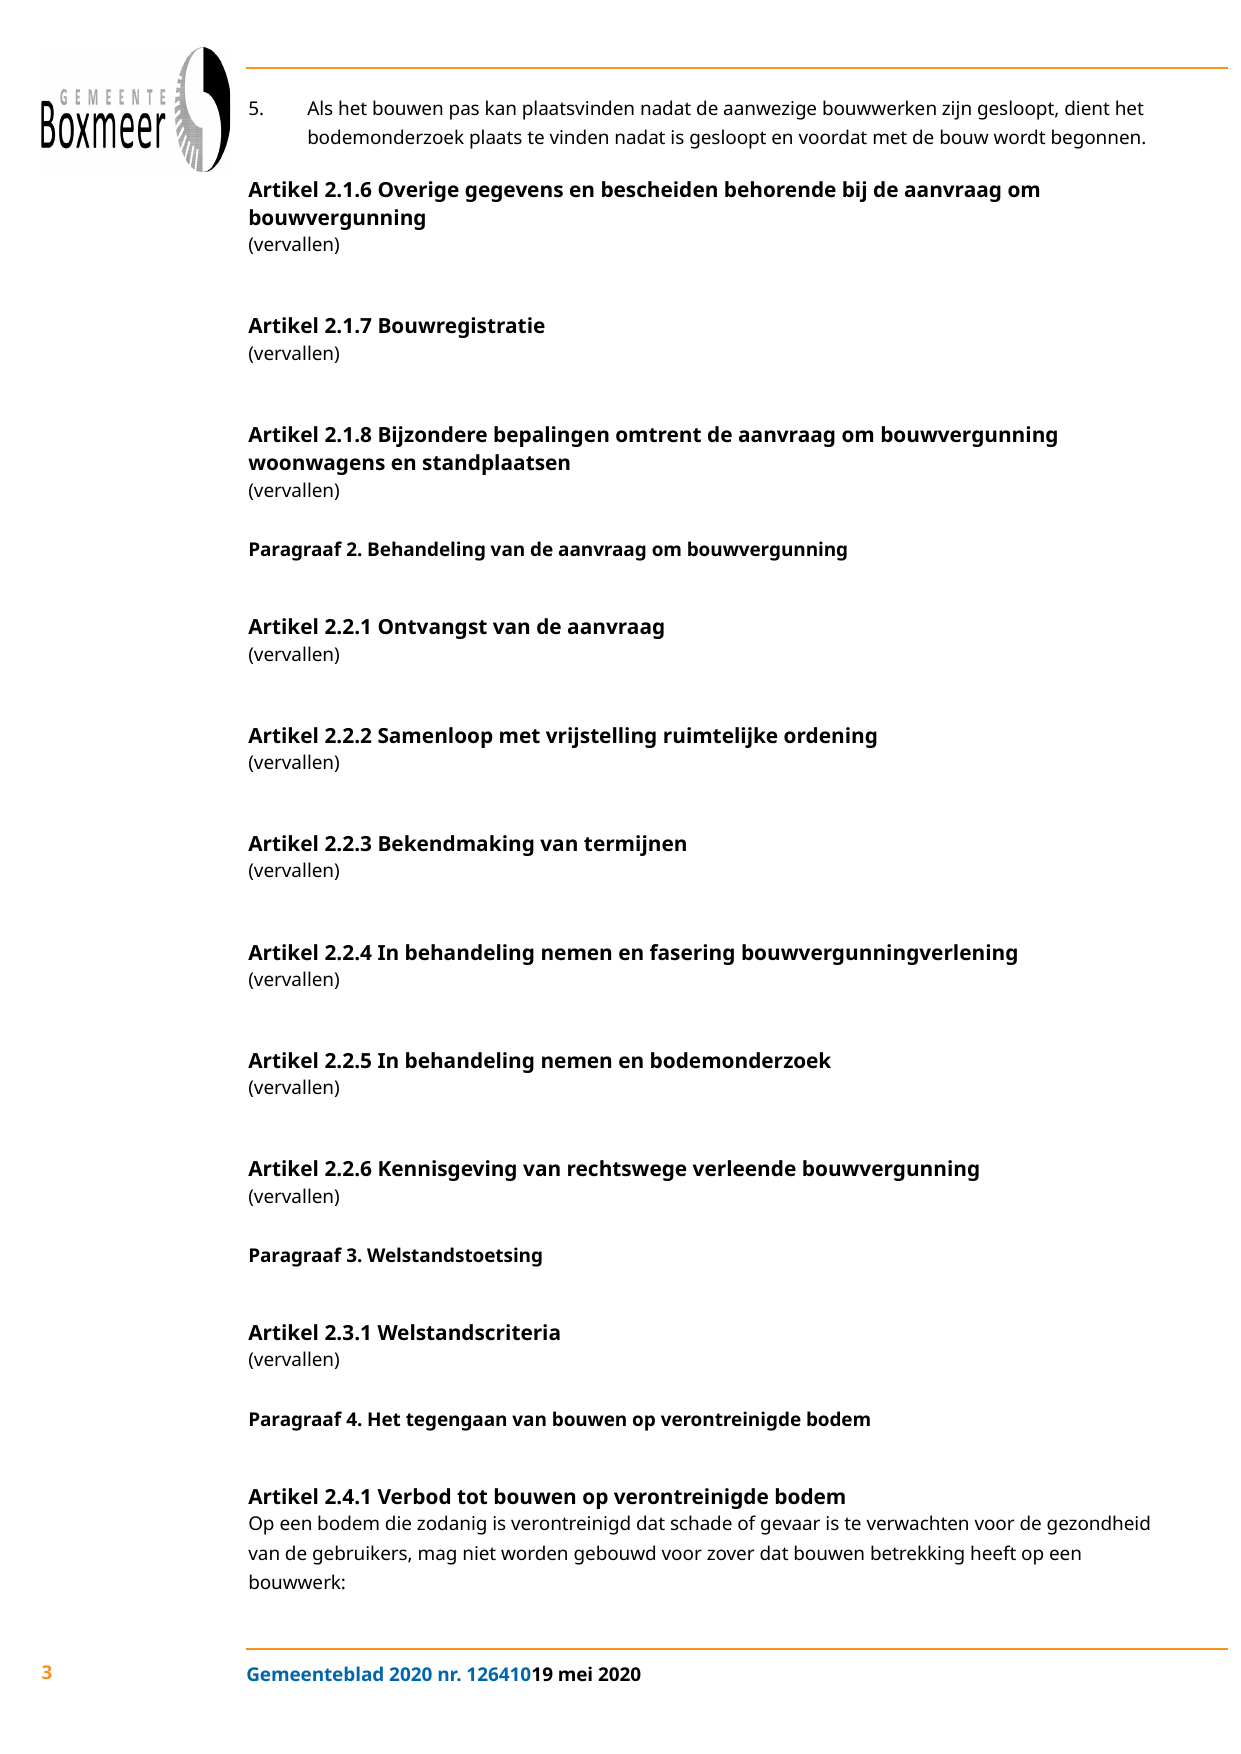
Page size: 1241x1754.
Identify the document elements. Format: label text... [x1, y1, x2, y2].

text Artikel 2.2.1 Ontvangst van de aanvraag [248, 612, 1152, 641]
text (vervallen) [248, 232, 1152, 257]
text (vervallen) [248, 858, 1152, 883]
text Paragraaf 2. Behandeling van de aanvraag om bouwvergunning [248, 536, 1152, 562]
text Paragraaf 3. Welstandstoetsing [248, 1242, 1152, 1268]
list Als het bouwen pas kan plaatsvinden nadat de aanwezige bouwwerken zijn gesloopt, dient het bodemonderzoek plaats te vinden nadat is gesloopt en voordat met de bouw wordt begonnen. [248, 95, 1152, 150]
text Artikel 2.3.1 Welstandscriteria [248, 1318, 1152, 1347]
text Op een bodem die zodanig is verontreinigd dat schade of gevaar is te verwachten voor de gezondheid van de gebruikers, mag niet worden gebouwd voor zover dat bouwen betrekking heeft op een bouwwerk: [248, 1510, 1152, 1595]
text Artikel 2.2.4 In behandeling nemen en fasering bouwvergunningverlening [248, 938, 1152, 966]
text (vervallen) [248, 477, 1152, 503]
text (vervallen) [248, 1074, 1152, 1100]
text Artikel 2.2.5 In behandeling nemen en bodemonderzoek [248, 1046, 1152, 1074]
text Artikel 2.2.6 Kennisgeving van rechtswege verleende bouwvergunning [248, 1154, 1152, 1183]
text Artikel 2.1.8 Bijzondere bepalingen omtrent de aanvraag om bouwvergunning woonwagens en standplaatsen [248, 420, 1152, 477]
text (vervallen) [248, 749, 1152, 775]
text Artikel 2.2.3 Bekendmaking van termijnen [248, 829, 1152, 858]
text Artikel 2.1.7 Bouwregistratie [248, 312, 1152, 340]
text Paragraaf 4. Het tegengaan van bouwen op verontreinigde bodem [248, 1406, 1152, 1432]
picture [41, 47, 231, 172]
text (vervallen) [248, 966, 1152, 992]
text (vervallen) [248, 1183, 1152, 1209]
text Artikel 2.1.6 Overige gegevens en bescheiden behorende bij de aanvraag om bouwvergunning [248, 175, 1152, 232]
text (vervallen) [248, 340, 1152, 366]
text (vervallen) [248, 1347, 1152, 1372]
text Artikel 2.2.2 Samenloop met vrijstelling ruimtelijke ordening [248, 721, 1152, 749]
text (vervallen) [248, 641, 1152, 666]
text Artikel 2.4.1 Verbod tot bouwen op verontreinigde bodem [248, 1482, 1152, 1510]
